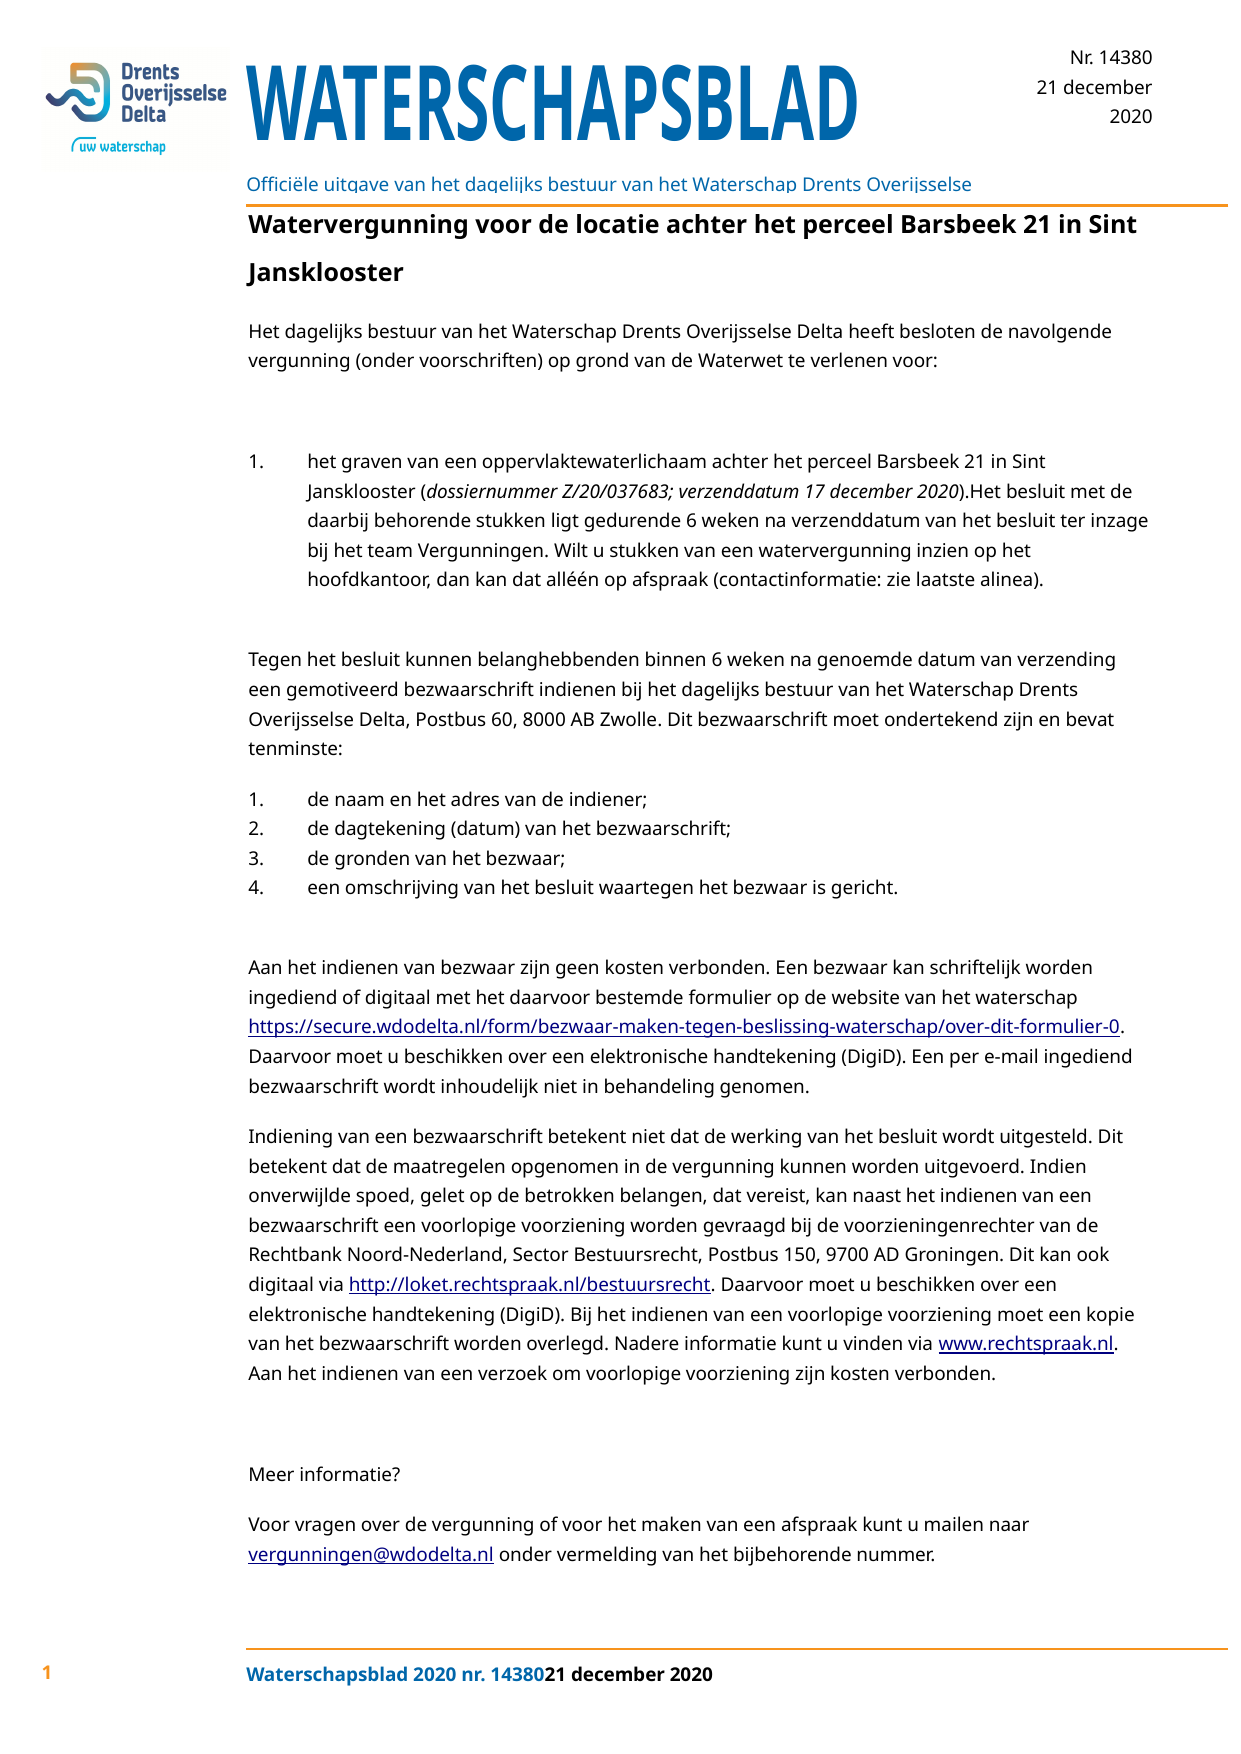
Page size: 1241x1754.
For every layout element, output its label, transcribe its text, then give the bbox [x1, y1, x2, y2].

text Tegen het besluit kunnen belanghebbenden binnen 6 weken na genoemde datum van verzending een gemotiveerd bezwaarschrift indienen bij het dagelijks bestuur van het Waterschap Drents Overijsselse Delta, Postbus 60, 8000 AB Zwolle. Dit bezwaarschrift moet ondertekend zijn en bevat tenminste: [248, 647, 1152, 761]
picture [41, 47, 231, 172]
text Indiening van een bezwaarschrift betekent niet dat de werking van het besluit wordt uitgesteld. Dit betekent dat de maatregelen opgenomen in de vergunning kunnen worden uitgevoerd. Indien onverwijlde spoed, gelet op de betrokken belangen, dat vereist, kan naast het indienen van een bezwaarschrift een voorlopige voorziening worden gevraagd bij de voorzieningenrechter van de Rechtbank Noord-Nederland, Sector Bestuursrecht, Postbus 150, 9700 AD Groningen. Dit kan ook digitaal via http://loket.rechtspraak.nl/bestuursrecht. Daarvoor moet u beschikken over een elektronische handtekening (DigiD). Bij het indienen van een voorlopige voorziening moet een kopie van het bezwaarschrift worden overlegd. Nadere informatie kunt u vinden via www.rechtspraak.nl. Aan het indienen van een verzoek om voorlopige voorziening zijn kosten verbonden. [248, 1123, 1152, 1386]
list de gronden van het bezwaar; [248, 845, 1152, 871]
text Meer informatie? [248, 1461, 1152, 1487]
list een omschrijving van het besluit waartegen het bezwaar is gericht. [248, 874, 1152, 900]
list het graven van een oppervlaktewaterlichaam achter het perceel Barsbeek 21 in Sint Jansklooster (dossiernummer Z/20/037683; verzenddatum 17 december 2020).Het besluit met de daarbij behorende stukken ligt gedurende 6 weken na verzenddatum van het besluit ter inzage bij het team Vergunningen. Wilt u stukken van een watervergunning inzien op het hoofdkantoor, dan kan dat alléén op afspraak (contactinformatie: zie laatste alinea). [248, 448, 1152, 592]
text Het dagelijks bestuur van het Waterschap Drents Overijsselse Delta heeft besloten de navolgende vergunning (onder voorschriften) op grond van de Waterwet te verlenen voor: [248, 318, 1152, 373]
text Aan het indienen van bezwaar zijn geen kosten verbonden. Een bezwaar kan schriftelijk worden ingediend of digitaal met het daarvoor bestemde formulier op de website van het waterschap https://secure.wdodelta.nl/form/bezwaar-maken-tegen-beslissing-waterschap/over-dit-formulier-0. Daarvoor moet u beschikken over een elektronische handtekening (DigiD). Een per e-mail ingediend bezwaarschrift wordt inhoudelijk niet in behandeling genomen. [248, 954, 1152, 1099]
list de naam en het adres van de indiener; [248, 786, 1152, 812]
text Watervergunning voor de locatie achter het perceel Barsbeek 21 in Sint Jansklooster [248, 207, 1152, 288]
text Voor vragen over de vergunning of voor het maken van een afspraak kunt u mailen naar vergunningen@wdodelta.nl onder vermelding van het bijbehorende nummer. [248, 1511, 1152, 1567]
list de dagtekening (datum) van het bezwaarschrift; [248, 815, 1152, 841]
